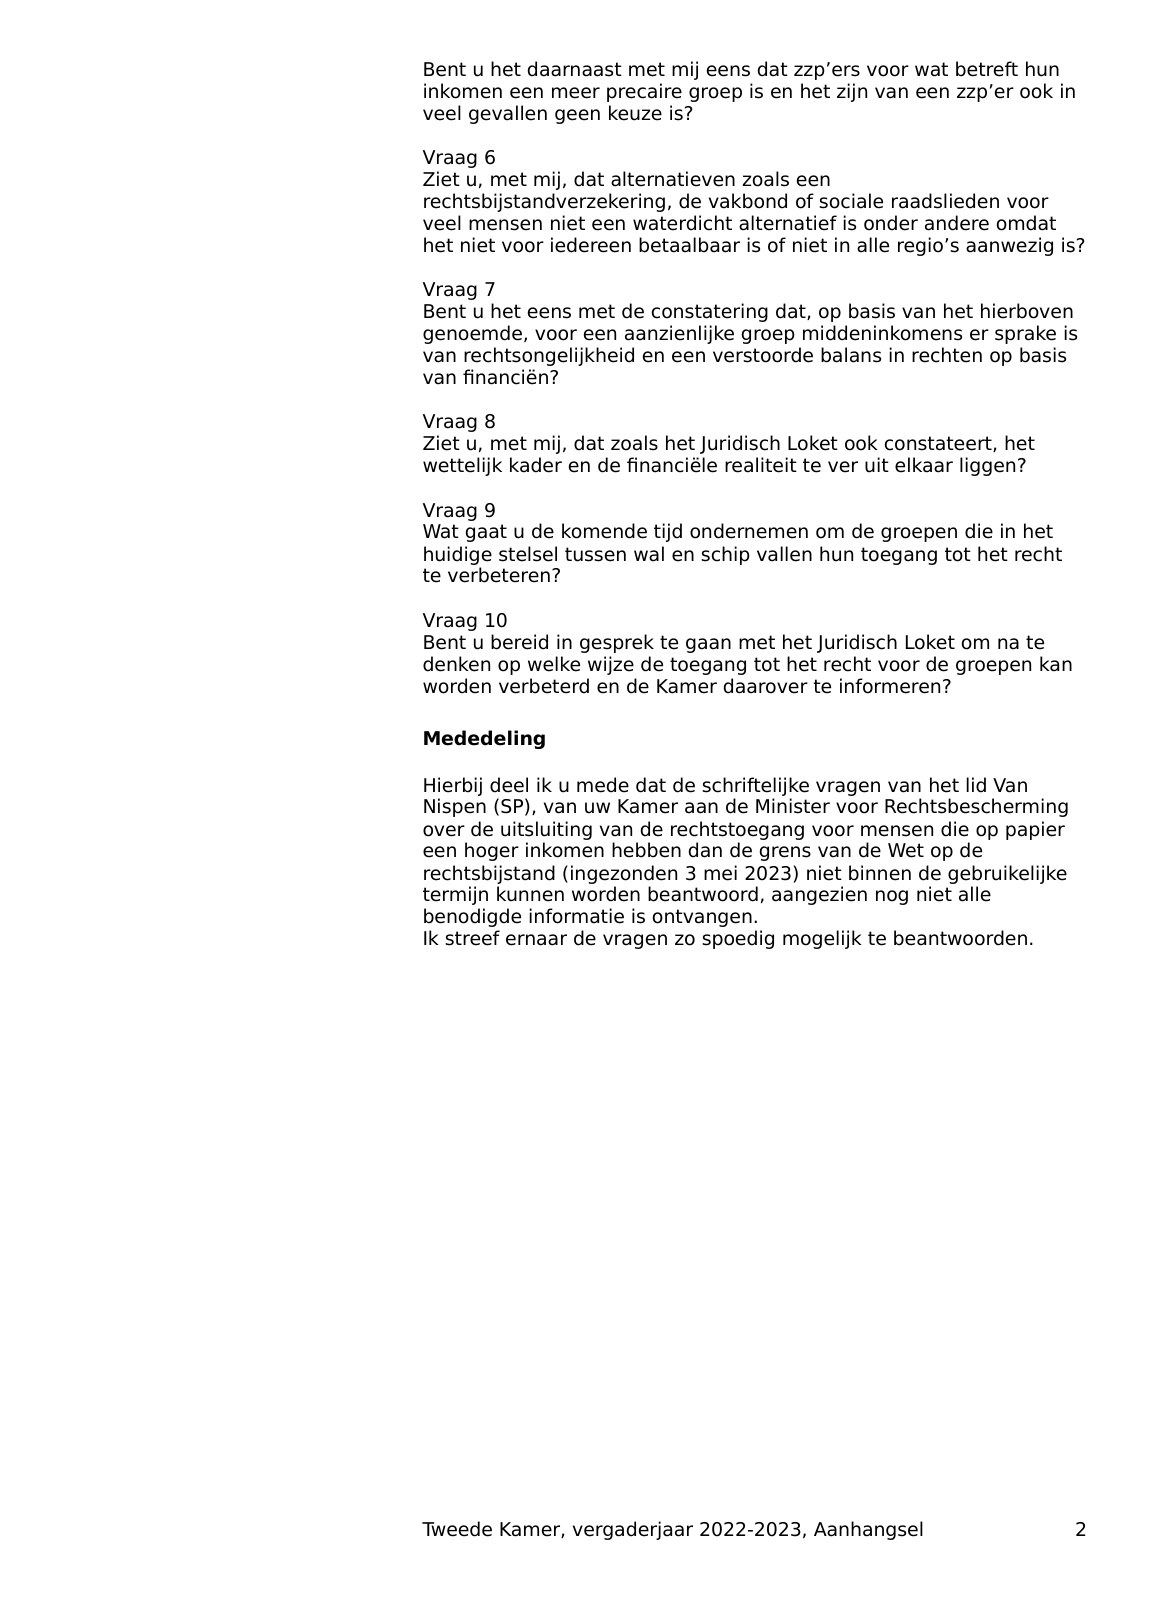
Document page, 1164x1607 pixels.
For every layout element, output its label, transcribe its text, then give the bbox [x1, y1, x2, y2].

text Ziet u, met mij, dat alternatieven zoals een rechtsbijstandverzekering, de vakbond of sociale raadslieden voor veel mensen niet een waterdicht alternatief is onder andere omdat het niet voor iedereen betaalbaar is of niet in alle regio’s aanwezig is? [422, 169, 1087, 257]
text Wat gaat u de komende tijd ondernemen om de groepen die in het huidige stelsel tussen wal en schip vallen hun toegang tot het recht te verbeteren? [422, 521, 1087, 587]
text Ziet u, met mij, dat zoals het Juridisch Loket ook constateert, het wettelijk kader en de financiële realiteit te ver uit elkaar liggen? [422, 433, 1087, 477]
subtitle Mededeling [422, 727, 1087, 749]
text Vraag 7 [422, 279, 1087, 301]
text Vraag 6 [422, 147, 1087, 169]
text Hierbij deel ik u mede dat de schriftelijke vragen van het lid Van Nispen (SP), van uw Kamer aan de Minister voor Rechtsbescherming over de uitsluiting van de rechtstoegang voor mensen die op papier een hoger inkomen hebben dan de grens van de Wet op de rechtsbijstand (ingezonden 3 mei 2023) niet binnen de gebruikelijke termijn kunnen worden beantwoord, aangezien nog niet alle benodigde informatie is ontvangen. [422, 774, 1087, 928]
text Bent u het daarnaast met mij eens dat zzp’ers voor wat betreft hun inkomen een meer precaire groep is en het zijn van een zzp’er ook in veel gevallen geen keuze is? [422, 59, 1087, 125]
text Bent u bereid in gesprek te gaan met het Juridisch Loket om na te denken op welke wijze de toegang tot het recht voor de groepen kan worden verbeterd en de Kamer daarover te informeren? [422, 632, 1087, 697]
text Vraag 8 [422, 411, 1087, 433]
text Ik streef ernaar de vragen zo spoedig mogelijk te beantwoorden. [422, 928, 1087, 950]
text Vraag 10 [422, 609, 1087, 632]
text Bent u het eens met de constatering dat, op basis van het hierboven genoemde, voor een aanzienlijke groep middeninkomens er sprake is van rechtsongelijkheid en een verstoorde balans in rechten op basis van financiën? [422, 301, 1087, 389]
text Vraag 9 [422, 499, 1087, 521]
